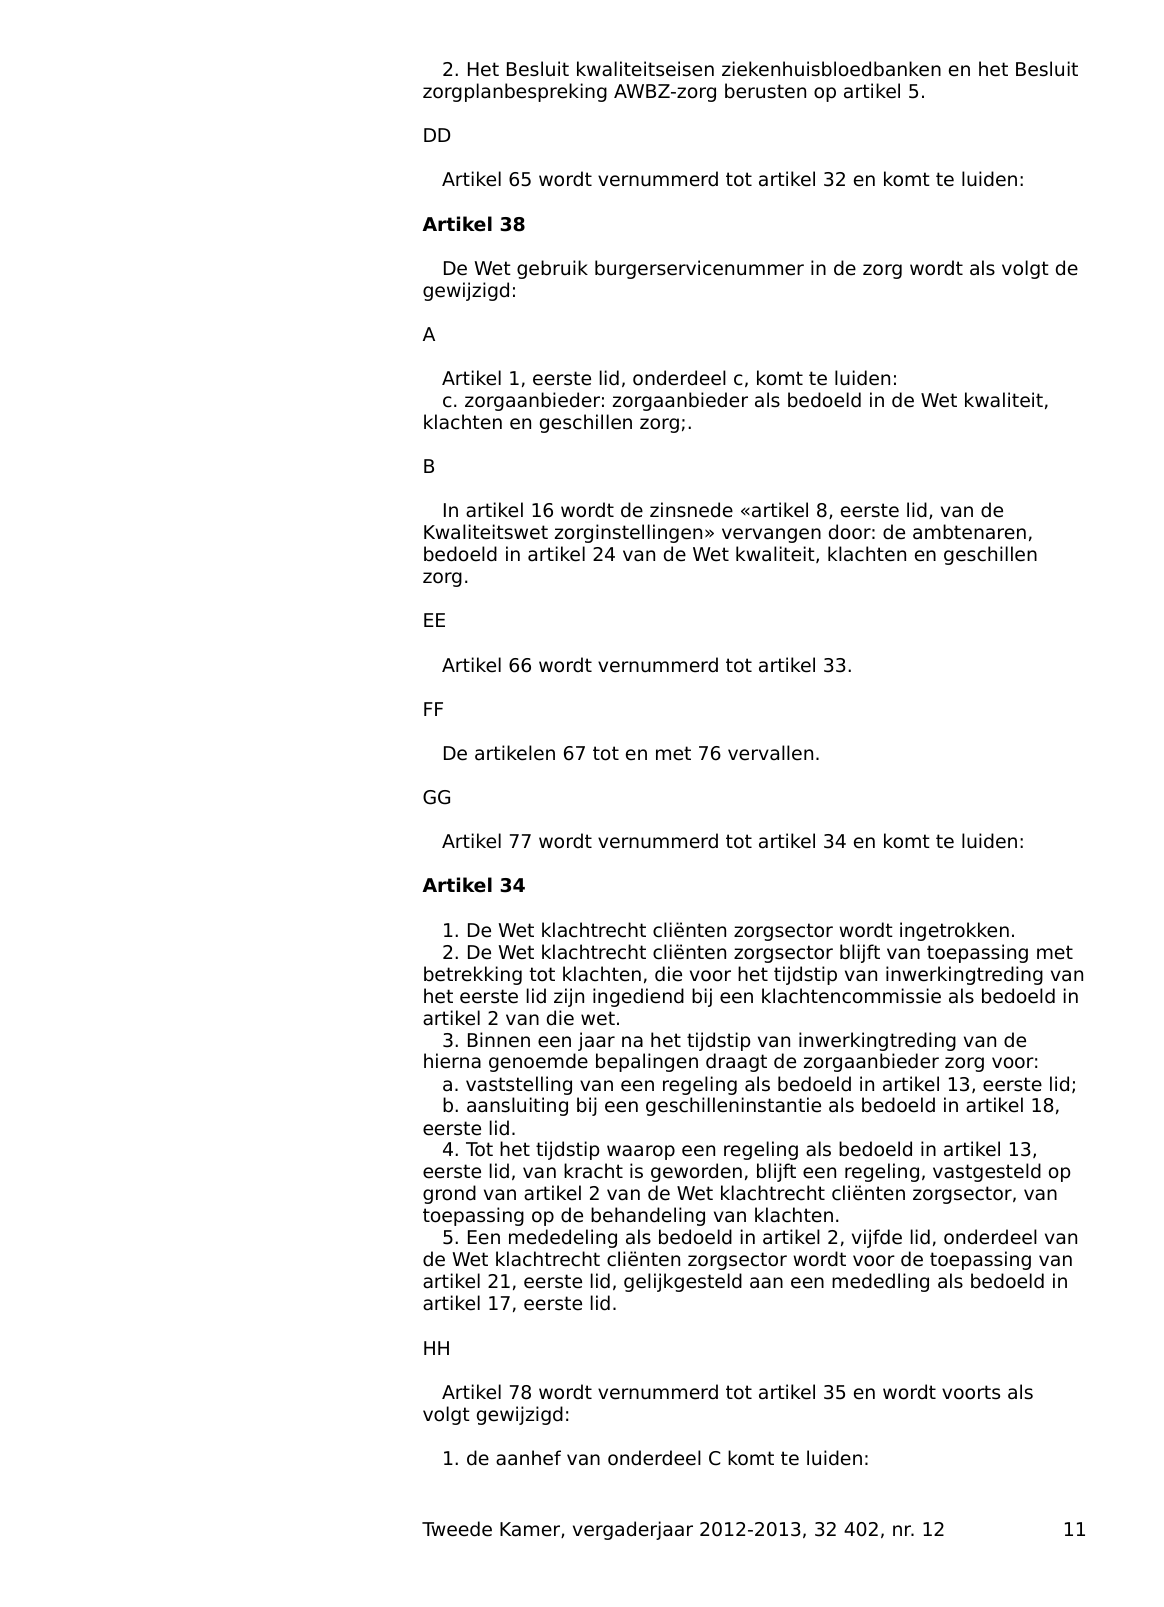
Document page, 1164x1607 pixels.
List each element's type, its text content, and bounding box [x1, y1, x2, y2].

subtitle FF [422, 699, 1087, 721]
text Artikel 66 wordt vernummerd tot artikel 33. [422, 654, 1087, 677]
subtitle EE [422, 610, 1087, 632]
text Artikel 1, eerste lid, onderdeel c, komt te luiden: [422, 368, 1087, 390]
text 1. de aanhef van onderdeel C komt te luiden: [422, 1448, 1087, 1470]
text 5. Een mededeling als bedoeld in artikel 2, vijfde lid, onderdeel van de Wet klachtrecht cliënten zorgsector wordt voor de toepassing van artikel 21, eerste lid, gelijkgesteld aan een mededling als bedoeld in artikel 17, eerste lid. [422, 1227, 1087, 1315]
text b. aansluiting bij een geschilleninstantie als bedoeld in artikel 18, eerste lid. [422, 1095, 1087, 1139]
text Artikel 77 wordt vernummerd tot artikel 34 en komt te luiden: [422, 831, 1087, 853]
subtitle Artikel 38 [422, 213, 1087, 236]
subtitle GG [422, 787, 1087, 809]
text c. zorgaanbieder: zorgaanbieder als bedoeld in de Wet kwaliteit, klachten en geschillen zorg;. [422, 390, 1087, 434]
subtitle Artikel 34 [422, 875, 1087, 897]
subtitle B [422, 456, 1087, 478]
text De Wet gebruik burgerservicenummer in de zorg wordt als volgt de gewijzigd: [422, 258, 1087, 302]
subtitle DD [422, 125, 1087, 147]
text Artikel 65 wordt vernummerd tot artikel 32 en komt te luiden: [422, 169, 1087, 191]
text 4. Tot het tijdstip waarop een regeling als bedoeld in artikel 13, eerste lid, van kracht is geworden, blijft een regeling, vastgesteld op grond van artikel 2 van de Wet klachtrecht cliënten zorgsector, van toepassing op de behandeling van klachten. [422, 1139, 1087, 1227]
subtitle HH [422, 1337, 1087, 1359]
text Artikel 78 wordt vernummerd tot artikel 35 en wordt voorts als volgt gewijzigd: [422, 1382, 1087, 1426]
text 1. De Wet klachtrecht cliënten zorgsector wordt ingetrokken. [422, 919, 1087, 942]
text 2. Het Besluit kwaliteitseisen ziekenhuisbloedbanken en het Besluit zorgplanbespreking AWBZ-zorg berusten op artikel 5. [422, 59, 1087, 103]
text a. vaststelling van een regeling als bedoeld in artikel 13, eerste lid; [422, 1073, 1087, 1095]
subtitle A [422, 324, 1087, 346]
text 2. De Wet klachtrecht cliënten zorgsector blijft van toepassing met betrekking tot klachten, die voor het tijdstip van inwerkingtreding van het eerste lid zijn ingediend bij een klachtencommissie als bedoeld in artikel 2 van die wet. [422, 942, 1087, 1029]
text 3. Binnen een jaar na het tijdstip van inwerkingtreding van de hierna genoemde bepalingen draagt de zorgaanbieder zorg voor: [422, 1029, 1087, 1073]
text In artikel 16 wordt de zinsnede «artikel 8, eerste lid, van de Kwaliteitswet zorginstellingen» vervangen door: de ambtenaren, bedoeld in artikel 24 van de Wet kwaliteit, klachten en geschillen zorg. [422, 500, 1087, 588]
text De artikelen 67 tot en met 76 vervallen. [422, 743, 1087, 765]
